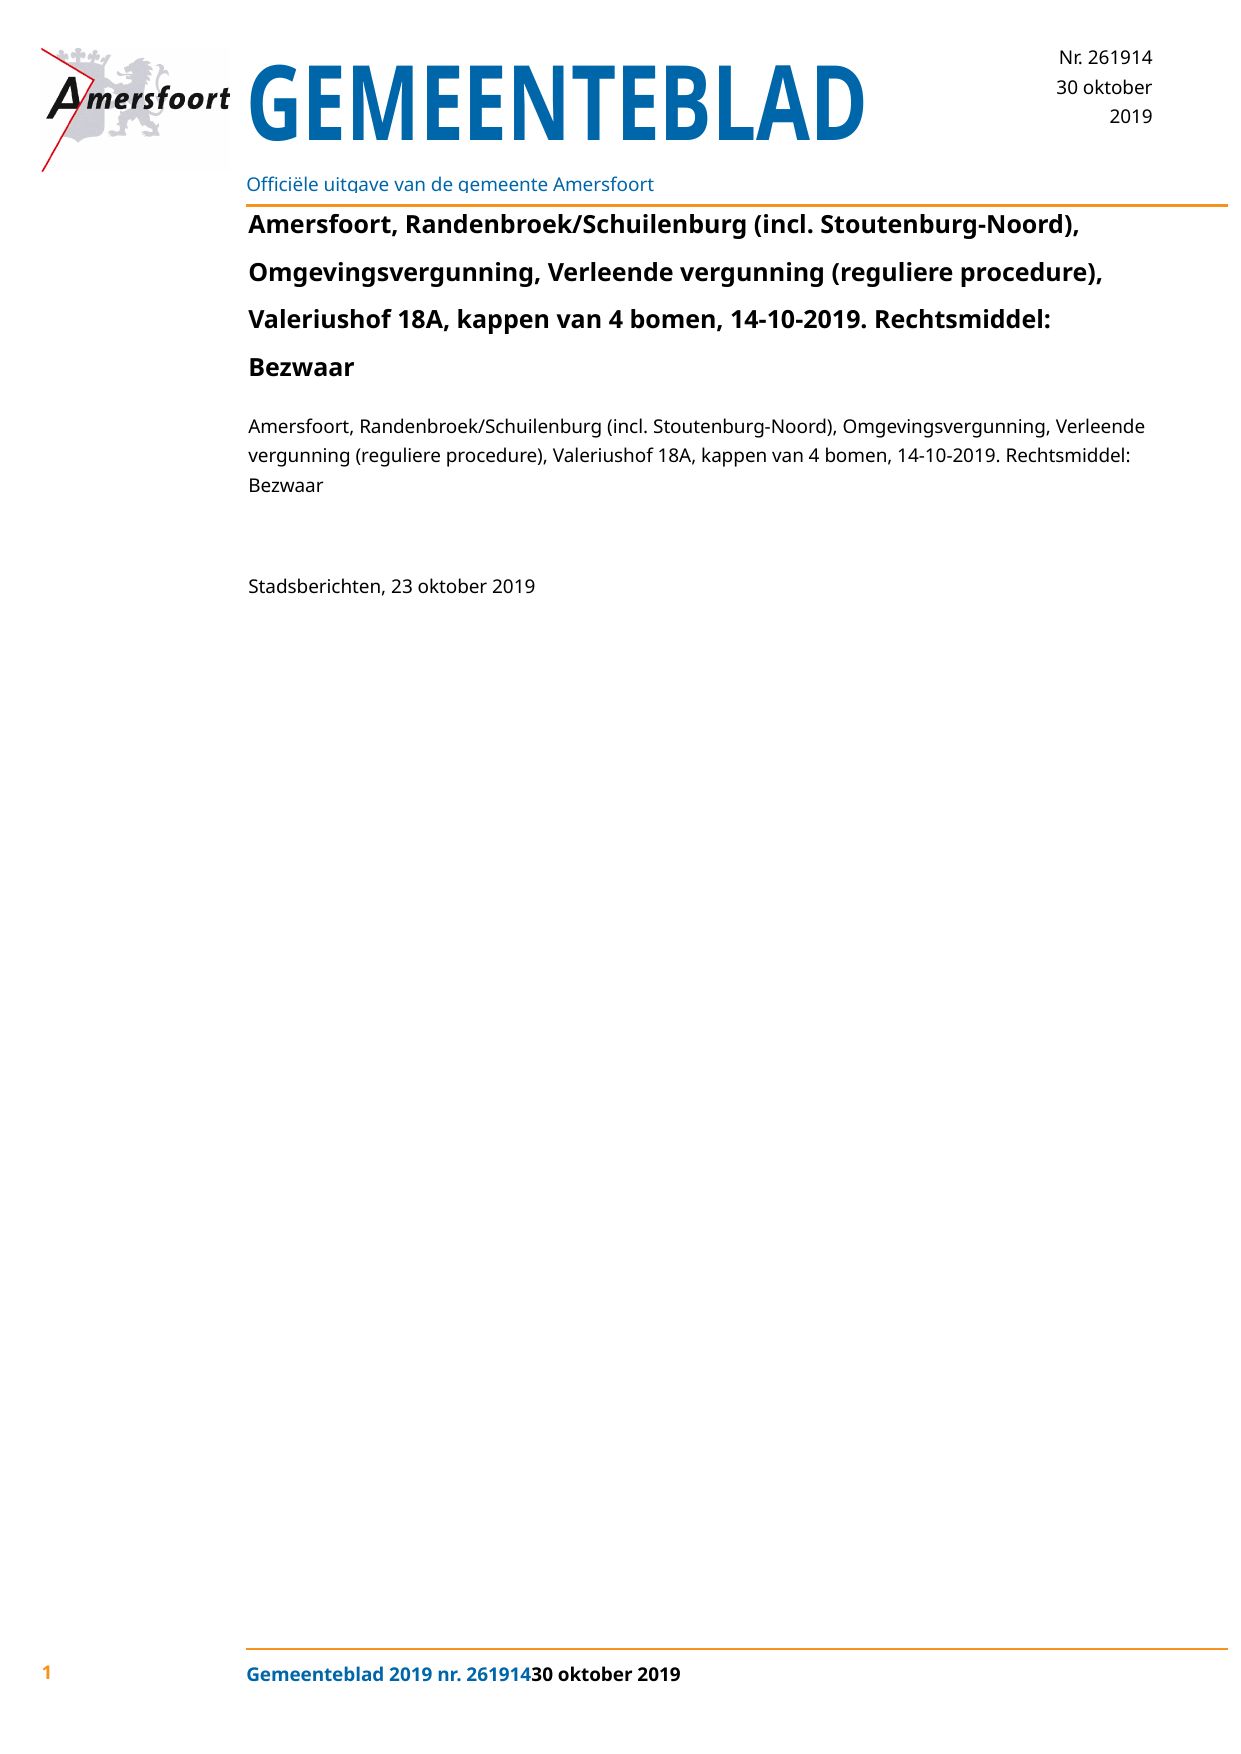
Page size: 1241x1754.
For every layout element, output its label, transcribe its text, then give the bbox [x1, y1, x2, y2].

text Amersfoort, Randenbroek/Schuilenburg (incl. Stoutenburg-Noord), Omgevingsvergunning, Verleende vergunning (reguliere procedure), Valeriushof 18A, kappen van 4 bomen, 14-10-2019. Rechtsmiddel: Bezwaar [248, 207, 1152, 384]
picture [41, 47, 231, 172]
text Stadsberichten, 23 oktober 2019 [248, 573, 1152, 599]
text Amersfoort, Randenbroek/Schuilenburg (incl. Stoutenburg-Noord), Omgevingsvergunning, Verleende vergunning (reguliere procedure), Valeriushof 18A, kappen van 4 bomen, 14-10-2019. Rechtsmiddel: Bezwaar [248, 413, 1152, 498]
